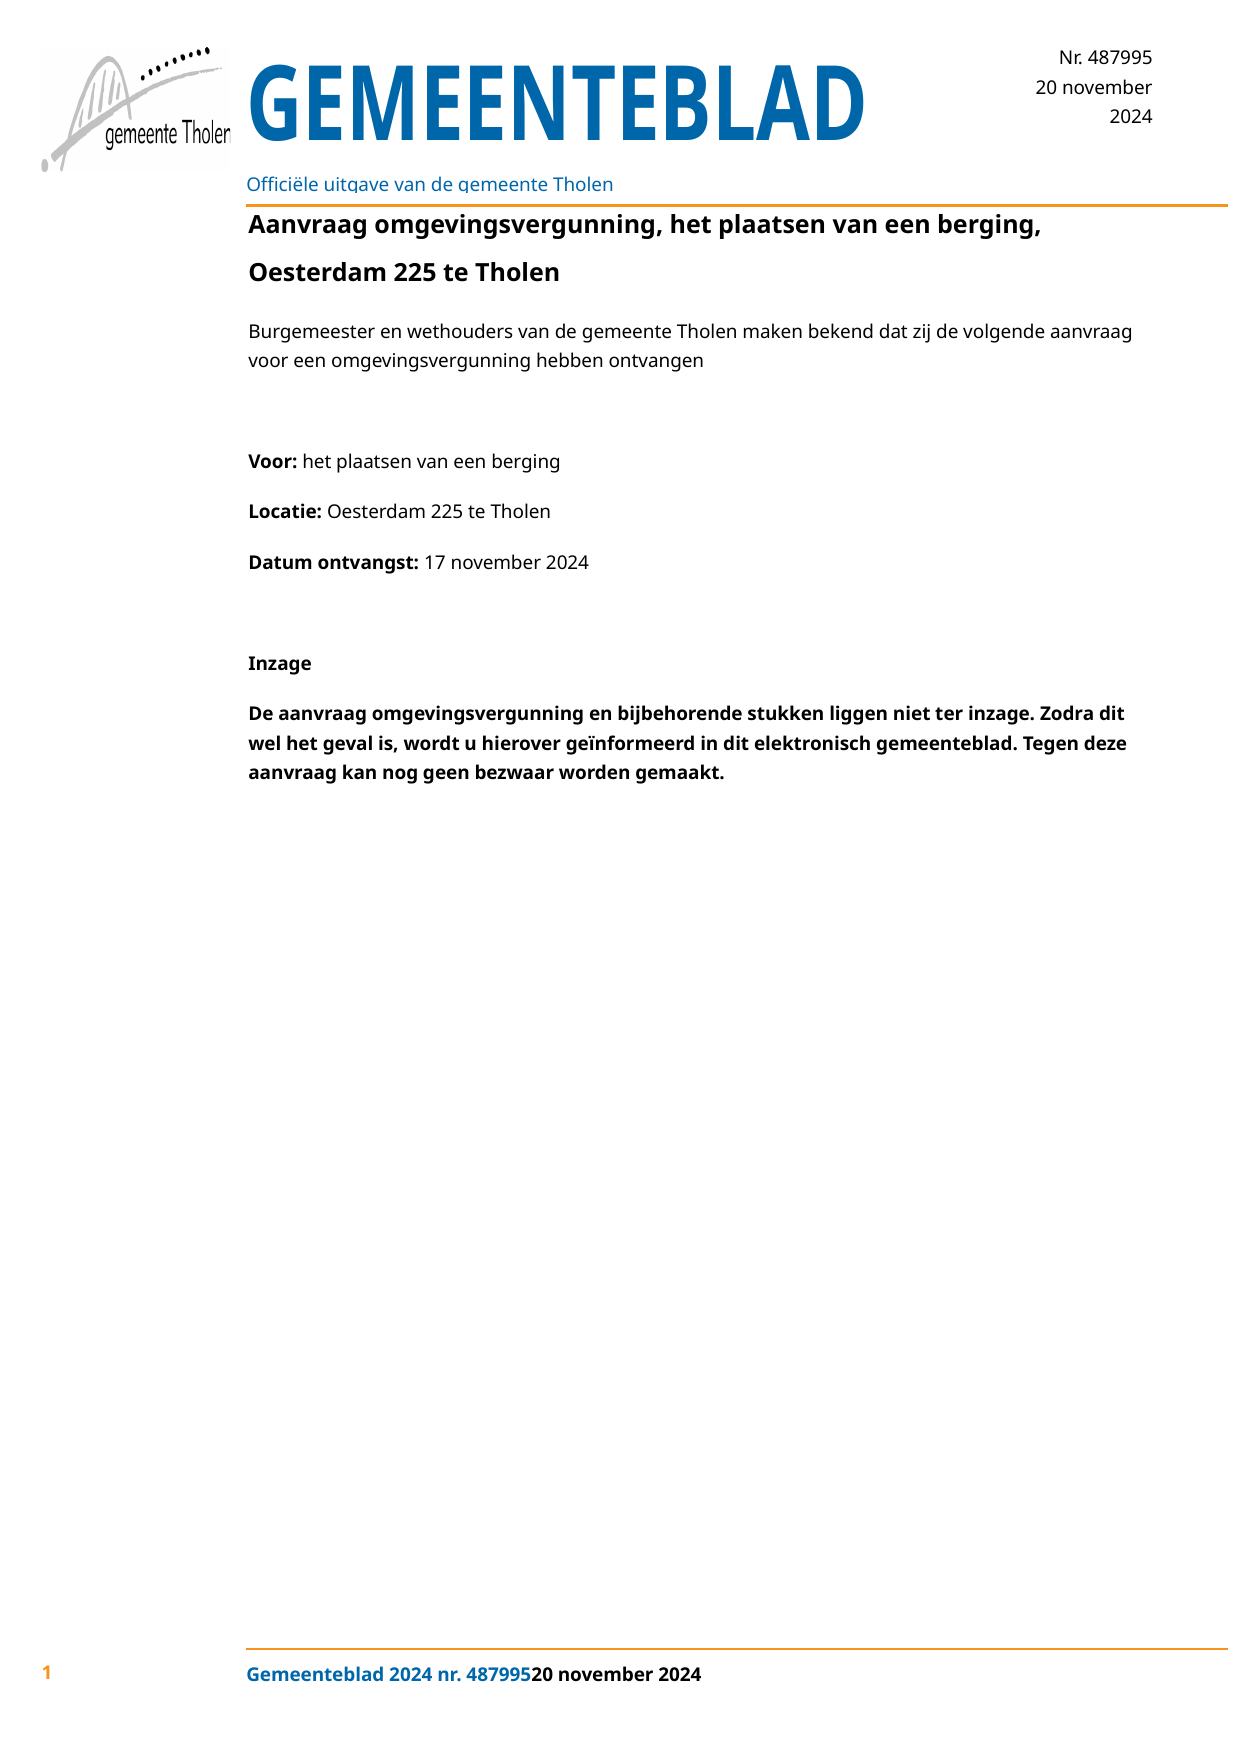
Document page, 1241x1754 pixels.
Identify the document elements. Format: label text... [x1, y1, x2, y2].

text Datum ontvangst: 17 november 2024 [248, 549, 1152, 575]
text Voor: het plaatsen van een berging [248, 448, 1152, 474]
text Aanvraag omgevingsvergunning, het plaatsen van een berging, Oesterdam 225 te Tholen [248, 207, 1152, 288]
picture [41, 47, 231, 172]
text De aanvraag omgevingsvergunning en bijbehorende stukken liggen niet ter inzage. Zodra dit wel het geval is, wordt u hierover geïnformeerd in dit elektronisch gemeenteblad. Tegen deze aanvraag kan nog geen bezwaar worden gemaakt. [248, 700, 1152, 785]
text Burgemeester en wethouders van de gemeente Tholen maken bekend dat zij de volgende aanvraag voor een omgevingsvergunning hebben ontvangen [248, 318, 1152, 373]
text Inzage [248, 650, 1152, 676]
text Locatie: Oesterdam 225 te Tholen [248, 499, 1152, 524]
